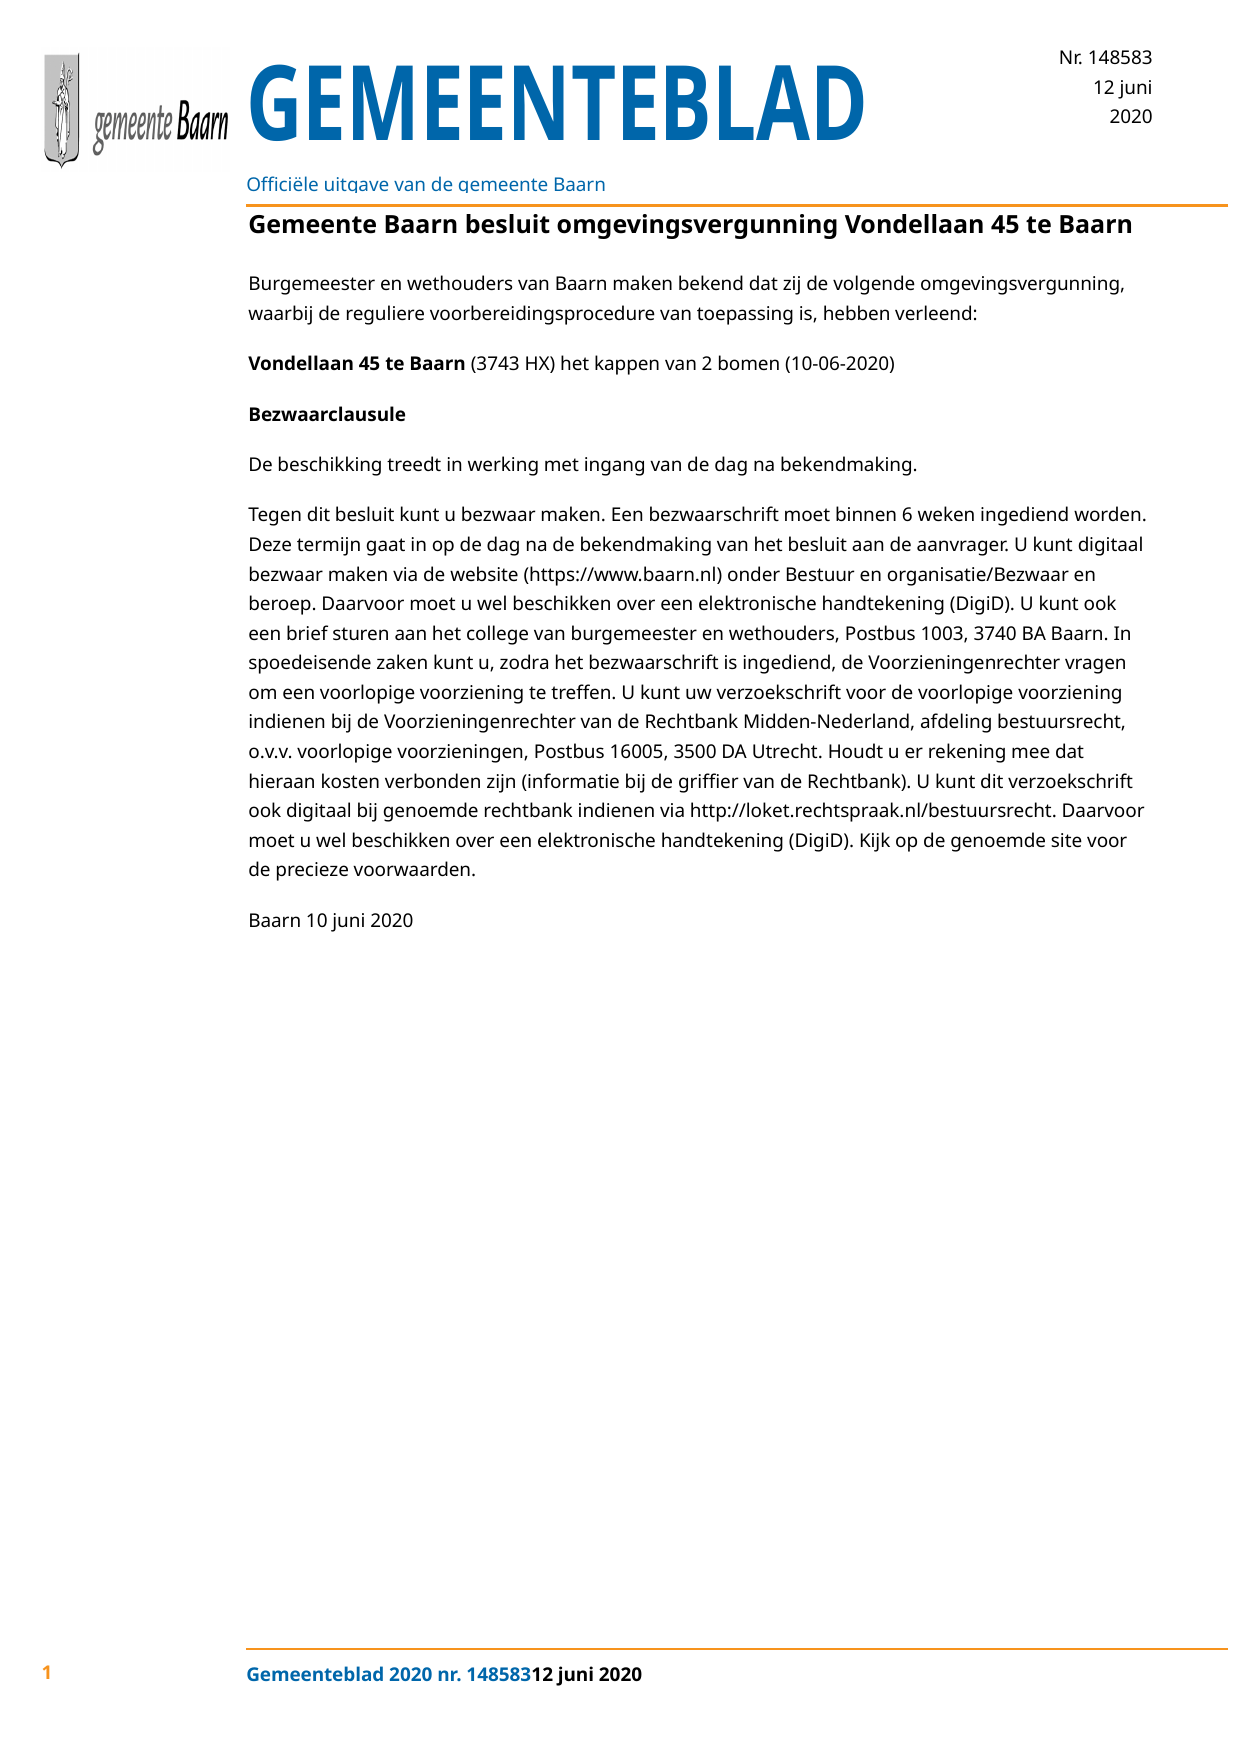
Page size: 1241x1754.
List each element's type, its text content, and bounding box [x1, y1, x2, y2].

text Tegen dit besluit kunt u bezwaar maken. Een bezwaarschrift moet binnen 6 weken ingediend worden. Deze termijn gaat in op de dag na de bekendmaking van het besluit aan de aanvrager. U kunt digitaal bezwaar maken via de website (https://www.baarn.nl) onder Bestuur en organisatie/Bezwaar en beroep. Daarvoor moet u wel beschikken over een elektronische handtekening (DigiD). U kunt ook een brief sturen aan het college van burgemeester en wethouders, Postbus 1003, 3740 BA Baarn. In spoedeisende zaken kunt u, zodra het bezwaarschrift is ingediend, de Voorzieningenrechter vragen om een voorlopige voorziening te treffen. U kunt uw verzoekschrift voor de voorlopige voorziening indienen bij de Voorzieningenrechter van de Rechtbank Midden-Nederland, afdeling bestuursrecht, o.v.v. voorlopige voorzieningen, Postbus 16005, 3500 DA Utrecht. Houdt u er rekening mee dat hieraan kosten verbonden zijn (informatie bij de griffier van de Rechtbank). U kunt dit verzoekschrift ook digitaal bij genoemde rechtbank indienen via http://loket.rechtspraak.nl/bestuursrecht. Daarvoor moet u wel beschikken over een elektronische handtekening (DigiD). Kijk op de genoemde site voor de precieze voorwaarden. [248, 502, 1152, 882]
text Baarn 10 juni 2020 [248, 907, 1152, 933]
text Burgemeester en wethouders van Baarn maken bekend dat zij de volgende omgevingsvergunning, waarbij de reguliere voorbereidingsprocedure van toepassing is, hebben verleend: [248, 270, 1152, 326]
text Gemeente Baarn besluit omgevingsvergunning Vondellaan 45 te Baarn [248, 207, 1152, 241]
picture [41, 47, 231, 172]
text Vondellaan 45 te Baarn (3743 HX) het kappen van 2 bomen (10-06-2020) [248, 350, 1152, 376]
text Bezwaarclausule [248, 401, 1152, 426]
text De beschikking treedt in werking met ingang van de dag na bekendmaking. [248, 451, 1152, 477]
